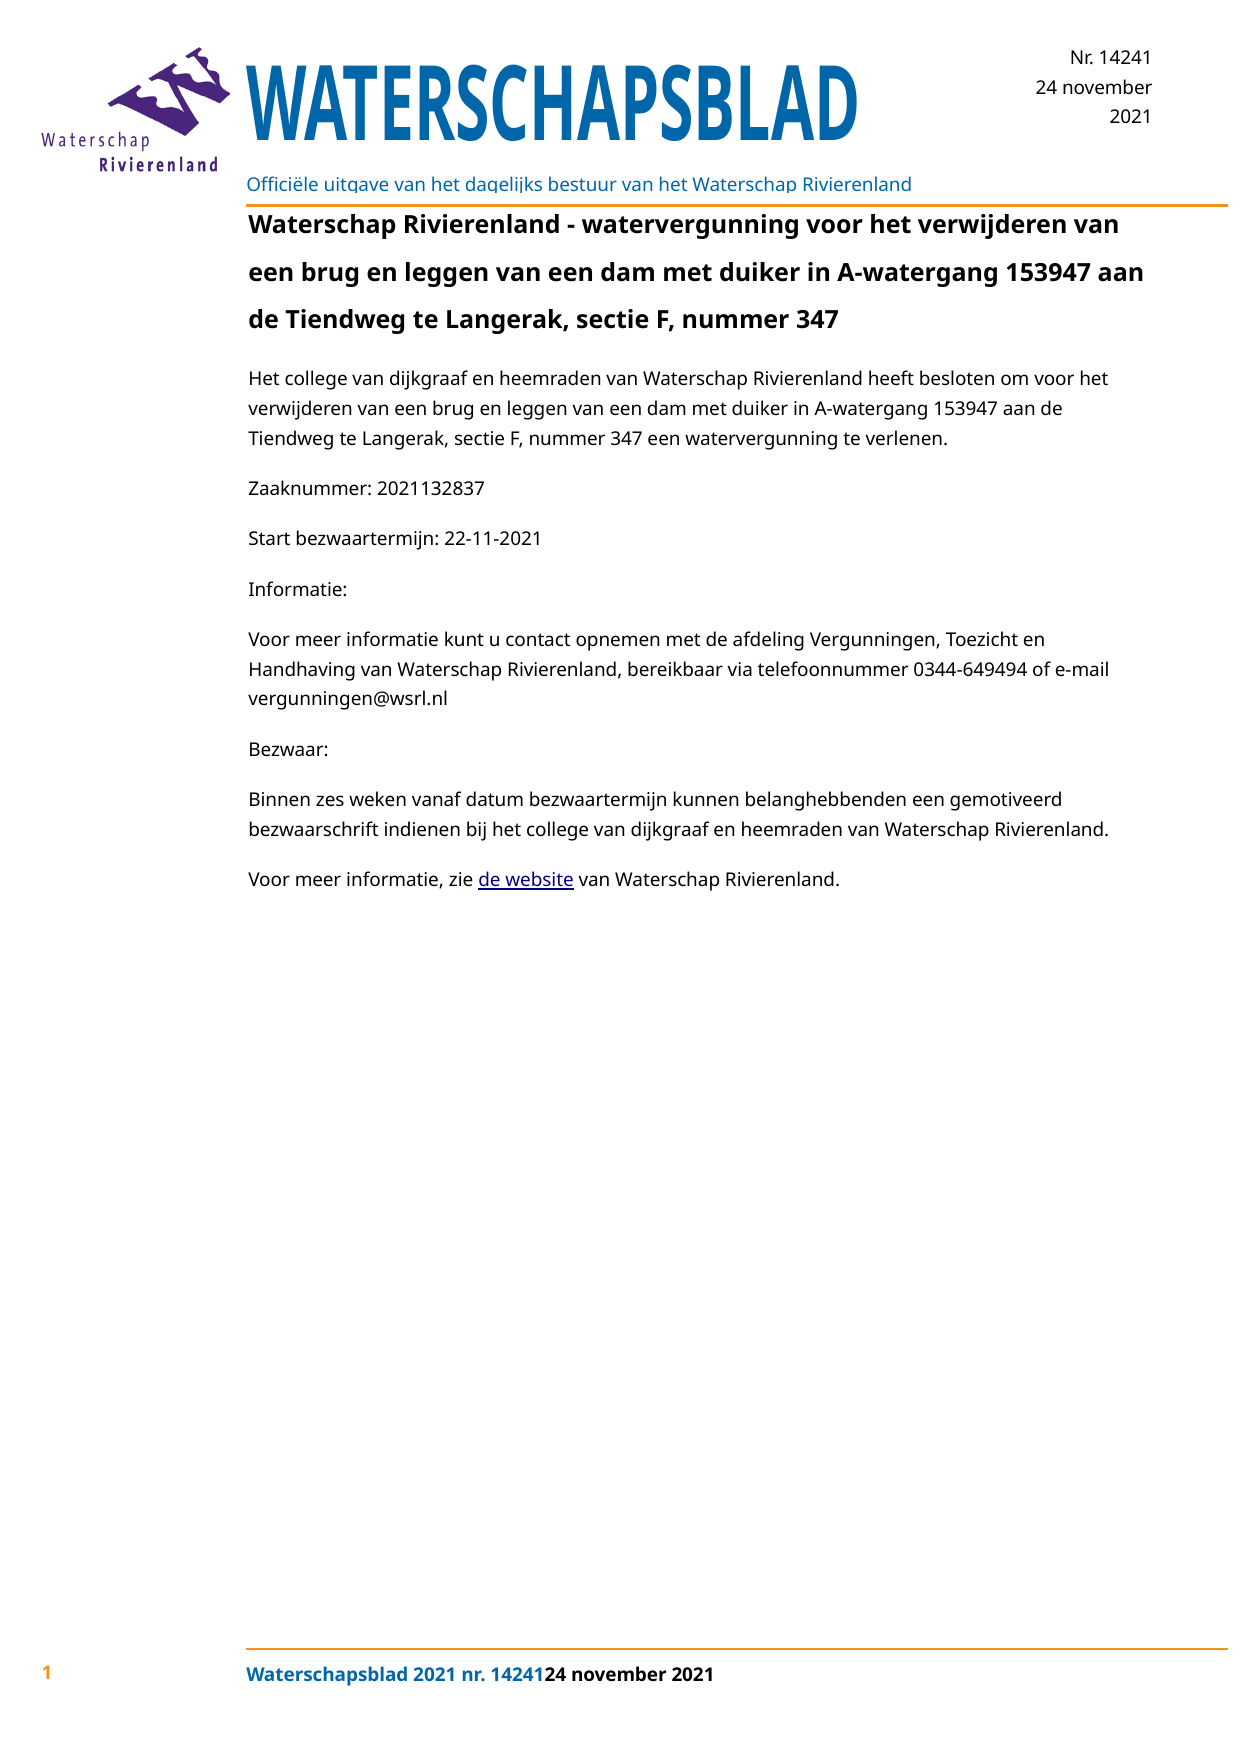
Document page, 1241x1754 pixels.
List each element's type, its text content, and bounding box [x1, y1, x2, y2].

text Voor meer informatie kunt u contact opnemen met de afdeling Vergunningen, Toezicht en Handhaving van Waterschap Rivierenland, bereikbaar via telefoonnummer 0344-649494 of e-mail vergunningen@wsrl.nl [248, 626, 1152, 711]
text Informatie: [248, 576, 1152, 602]
text Binnen zes weken vanaf datum bezwaartermijn kunnen belanghebbenden een gemotiveerd bezwaarschrift indienen bij het college van dijkgraaf en heemraden van Waterschap Rivierenland. [248, 786, 1152, 842]
text Voor meer informatie, zie de website van Waterschap Rivierenland. [248, 866, 1152, 892]
text Waterschap Rivierenland - watervergunning voor het verwijderen van een brug en leggen van een dam met duiker in A-watergang 153947 aan de Tiendweg te Langerak, sectie F, nummer 347 [248, 207, 1152, 336]
text Bezwaar: [248, 736, 1152, 762]
picture [41, 47, 231, 172]
text Zaaknummer: 2021132837 [248, 475, 1152, 501]
text Start bezwaartermijn: 22-11-2021 [248, 526, 1152, 551]
text Het college van dijkgraaf en heemraden van Waterschap Rivierenland heeft besloten om voor het verwijderen van een brug en leggen van een dam met duiker in A-watergang 153947 aan de Tiendweg te Langerak, sectie F, nummer 347 een watervergunning te verlenen. [248, 366, 1152, 450]
